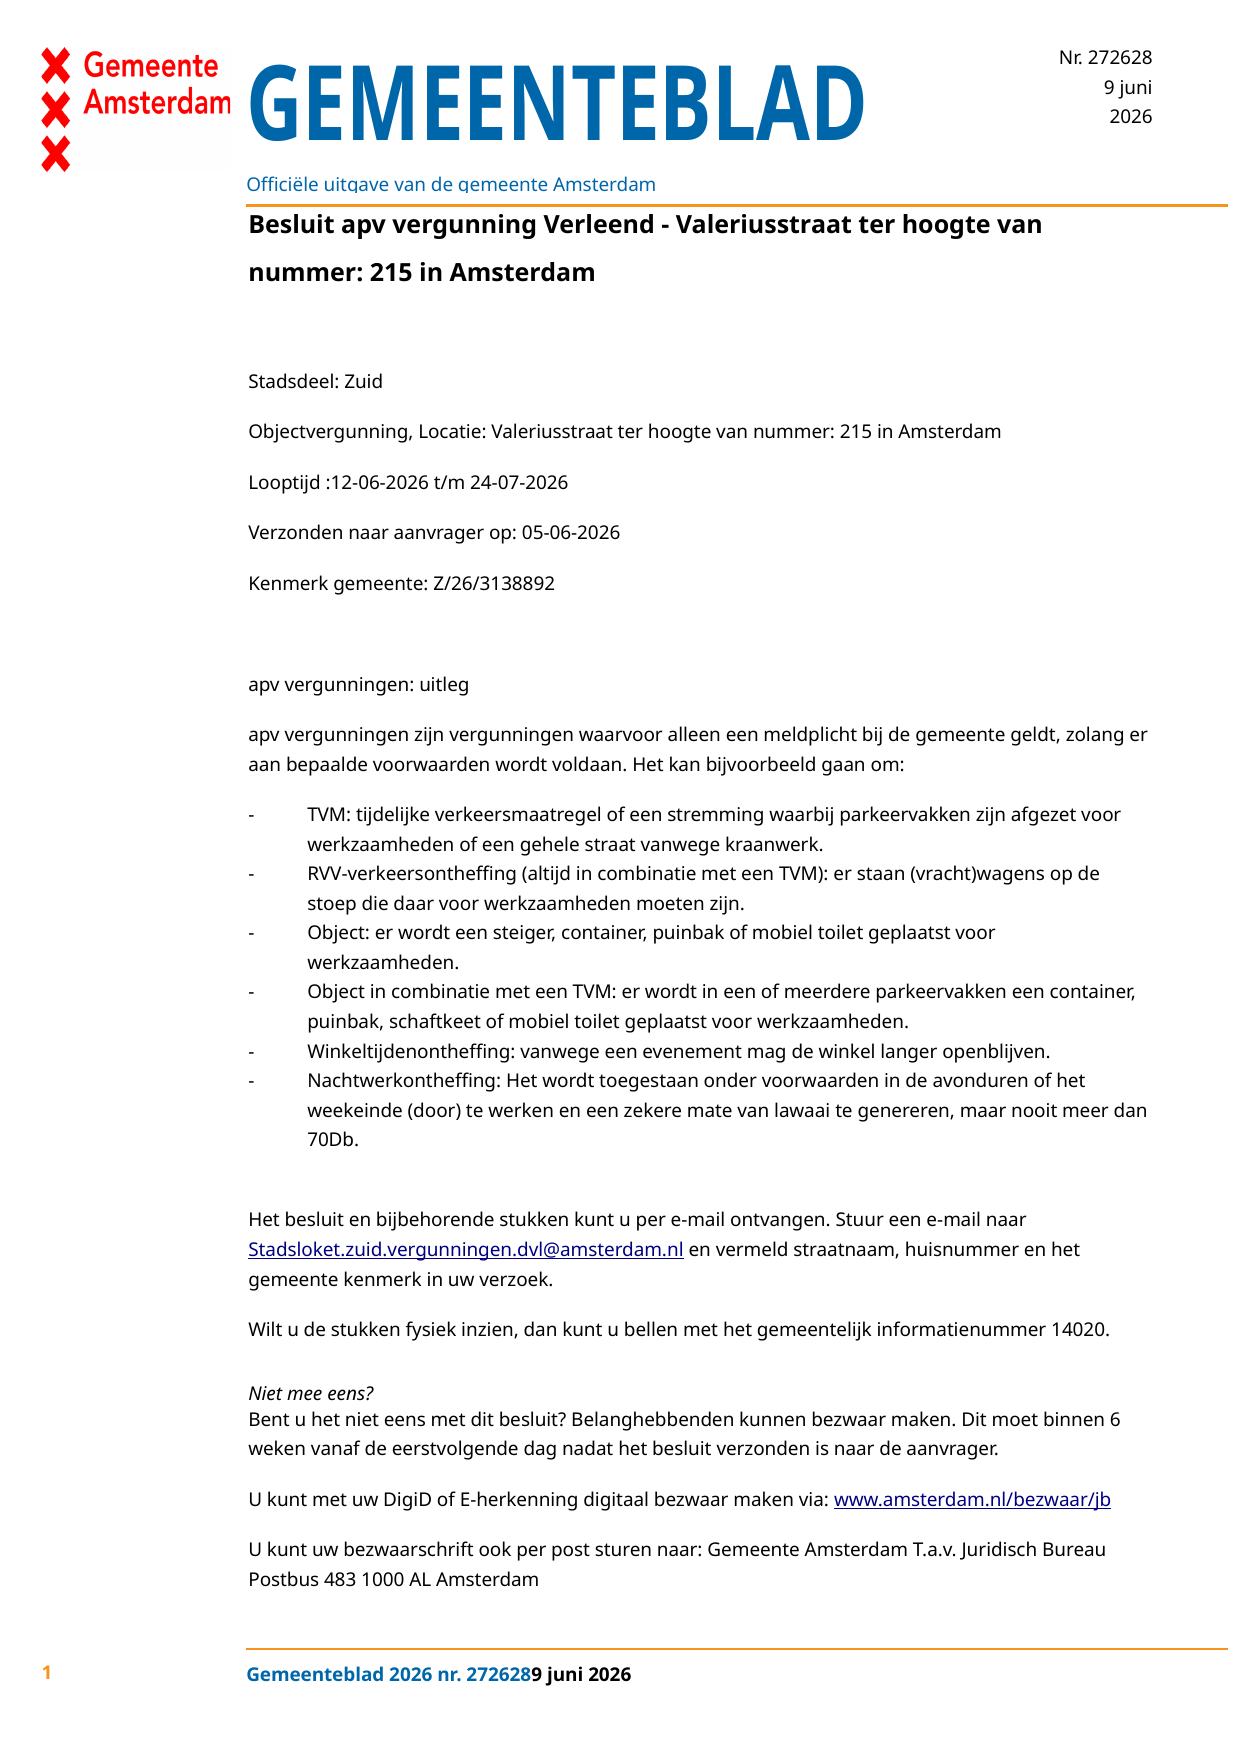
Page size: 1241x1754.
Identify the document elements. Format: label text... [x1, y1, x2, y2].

text Verzonden naar aanvrager op: 05-06-2026 [248, 519, 1152, 545]
text Wilt u de stukken fysiek inzien, dan kunt u bellen met het gemeentelijk informatienummer 14020. [248, 1316, 1152, 1342]
list Object in combinatie met een TVM: er wordt in een of meerdere parkeervakken een container, puinbak, schaftkeet of mobiel toilet geplaatst voor werkzaamheden. [248, 979, 1152, 1034]
text Bent u het niet eens met dit besluit? Belanghebbenden kunnen bezwaar maken. Dit moet binnen 6 weken vanaf de eerstvolgende dag nadat het besluit verzonden is naar de aanvrager. [248, 1406, 1152, 1461]
text U kunt uw bezwaarschrift ook per post sturen naar: Gemeente Amsterdam T.a.v. Juridisch Bureau Postbus 483 1000 AL Amsterdam [248, 1536, 1152, 1592]
text Kenmerk gemeente: Z/26/3138892 [248, 570, 1152, 596]
text U kunt met uw DigiD of E-herkenning digitaal bezwaar maken via: www.amsterdam.nl/bezwaar/jb [248, 1486, 1152, 1512]
text Besluit apv vergunning Verleend - Valeriusstraat ter hoogte van nummer: 215 in Amsterdam [248, 207, 1152, 288]
list Winkeltijdenontheffing: vanwege een evenement mag de winkel langer openblijven. [248, 1038, 1152, 1064]
text Niet mee eens? [248, 1380, 1152, 1406]
text Looptijd :12-06-2026 t/m 24-07-2026 [248, 469, 1152, 495]
text Objectvergunning, Locatie: Valeriusstraat ter hoogte van nummer: 215 in Amsterdam [248, 419, 1152, 444]
picture [41, 47, 231, 172]
list Object: er wordt een steiger, container, puinbak of mobiel toilet geplaatst voor werkzaamheden. [248, 919, 1152, 975]
list RVV-verkeersontheffing (altijd in combinatie met een TVM): er staan (vracht)wagens op de stoep die daar voor werkzaamheden moeten zijn. [248, 860, 1152, 916]
text Stadsdeel: Zuid [248, 368, 1152, 394]
list TVM: tijdelijke verkeersmaatregel of een stremming waarbij parkeervakken zijn afgezet voor werkzaamheden of een gehele straat vanwege kraanwerk. [248, 801, 1152, 857]
text Het besluit en bijbehorende stukken kunt u per e-mail ontvangen. Stuur een e-mail naar Stadsloket.zuid.vergunningen.dvl@amsterdam.nl en vermeld straatnaam, huisnummer en het gemeente kenmerk in uw verzoek. [248, 1207, 1152, 1292]
list Nachtwerkontheffing: Het wordt toegestaan onder voorwaarden in de avonduren of het weekeinde (door) te werken en een zekere mate van lawaai te genereren, maar nooit meer dan 70Db. [248, 1067, 1152, 1152]
text apv vergunningen zijn vergunningen waarvoor alleen een meldplicht bij de gemeente geldt, zolang er aan bepaalde voorwaarden wordt voldaan. Het kan bijvoorbeeld gaan om: [248, 721, 1152, 777]
text apv vergunningen: uitleg [248, 671, 1152, 697]
